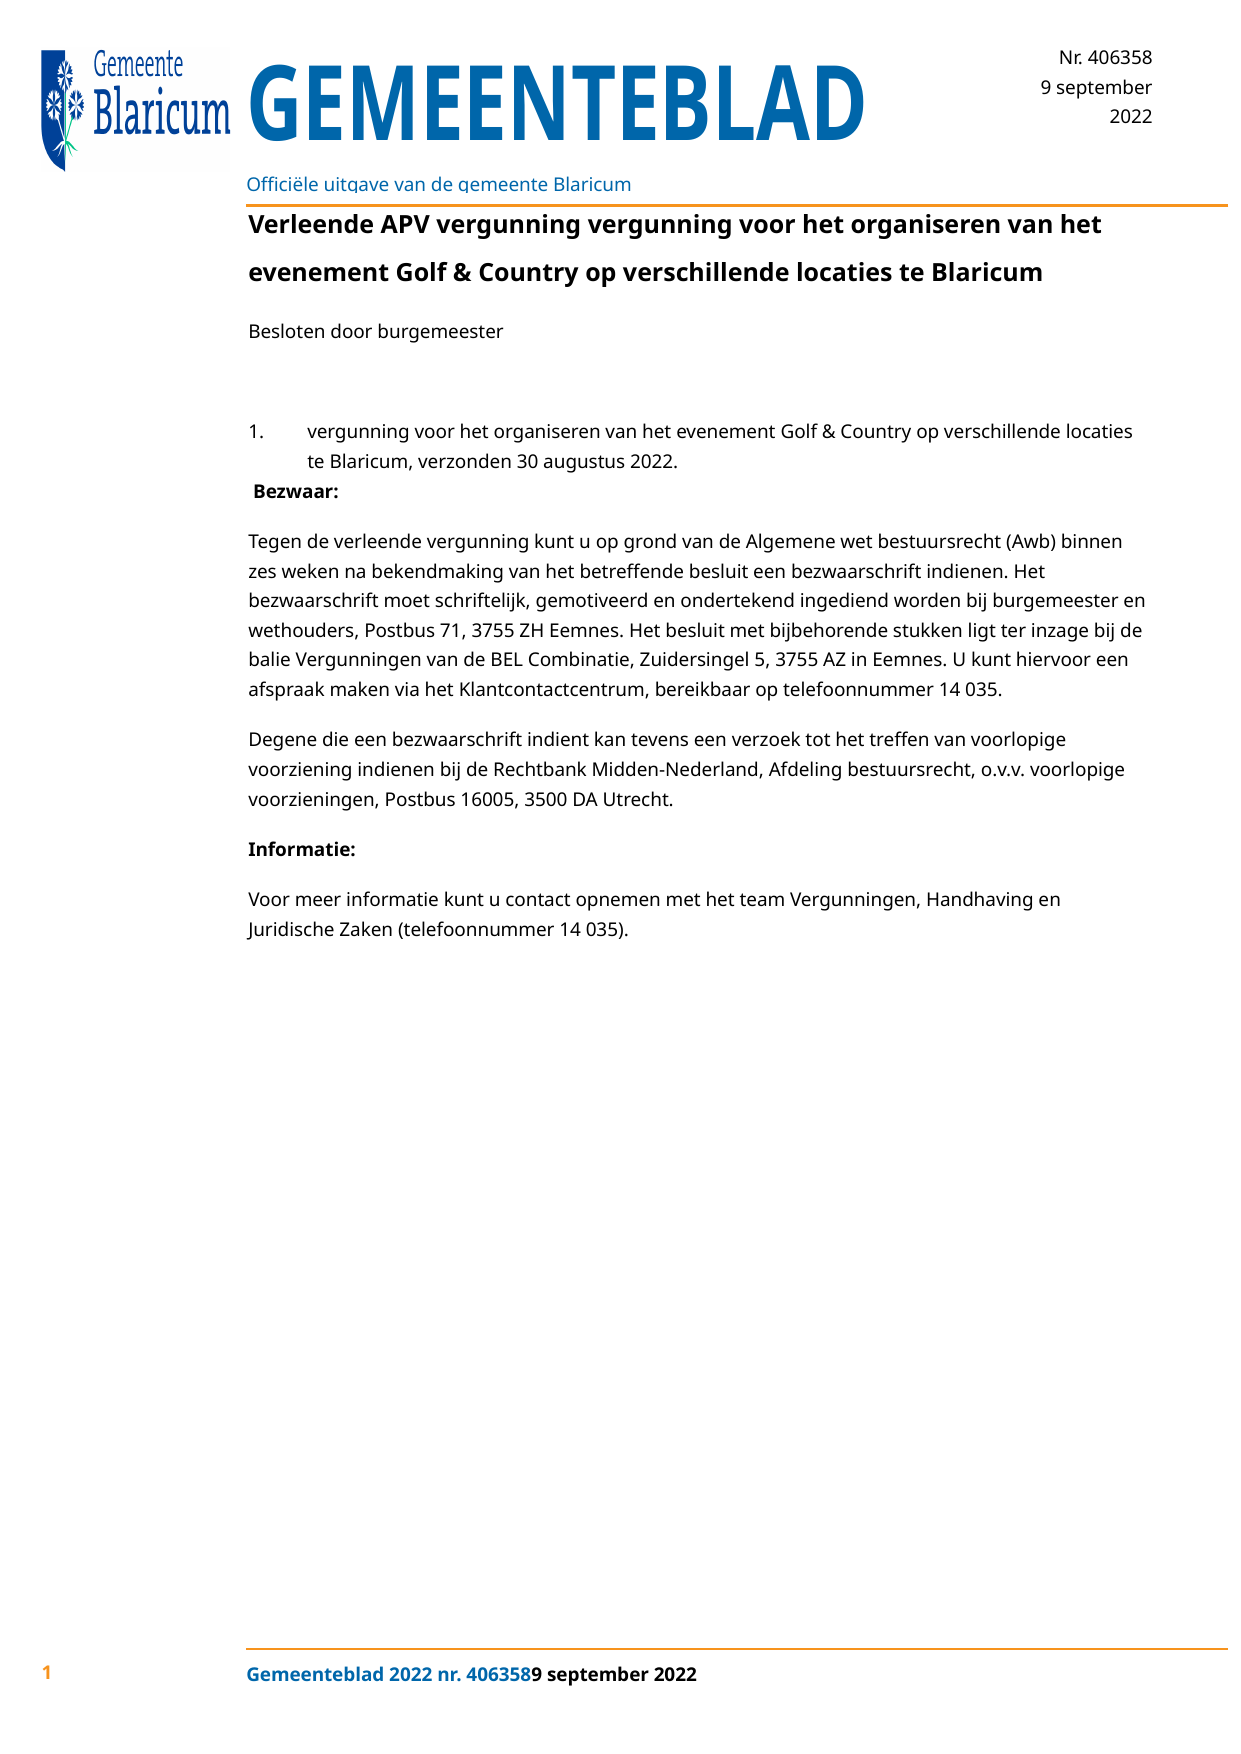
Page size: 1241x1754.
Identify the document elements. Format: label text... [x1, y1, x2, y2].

text Tegen de verleende vergunning kunt u op grond van de Algemene wet bestuursrecht (Awb) binnen zes weken na bekendmaking van het betreffende besluit een bezwaarschrift indienen. Het bezwaarschrift moet schriftelijk, gemotiveerd en ondertekend ingediend worden bij burgemeester en wethouders, Postbus 71, 3755 ZH Eemnes. Het besluit met bijbehorende stukken ligt ter inzage bij de balie Vergunningen van de BEL Combinatie, Zuidersingel 5, 3755 AZ in Eemnes. U kunt hiervoor een afspraak maken via het Klantcontactcentrum, bereikbaar op telefoonnummer 14 035. [248, 528, 1152, 702]
text Verleende APV vergunning vergunning voor het organiseren van het evenement Golf & Country op verschillende locaties te Blaricum [248, 207, 1152, 288]
text Degene die een bezwaarschrift indient kan tevens een verzoek tot het treffen van voorlopige voorziening indienen bij de Rechtbank Midden-Nederland, Afdeling bestuursrecht, o.v.v. voorlopige voorzieningen, Postbus 16005, 3500 DA Utrecht. [248, 727, 1152, 812]
text Informatie: [248, 836, 1152, 862]
text Voor meer informatie kunt u contact opnemen met het team Vergunningen, Handhaving en Juridische Zaken (telefoonnummer 14 035). [248, 887, 1152, 942]
text Besloten door burgemeester [248, 318, 1152, 344]
picture [41, 47, 231, 172]
text Bezwaar: [248, 478, 1152, 504]
list vergunning voor het organiseren van het evenement Golf & Country op verschillende locaties te Blaricum, verzonden 30 augustus 2022. [248, 419, 1152, 474]
